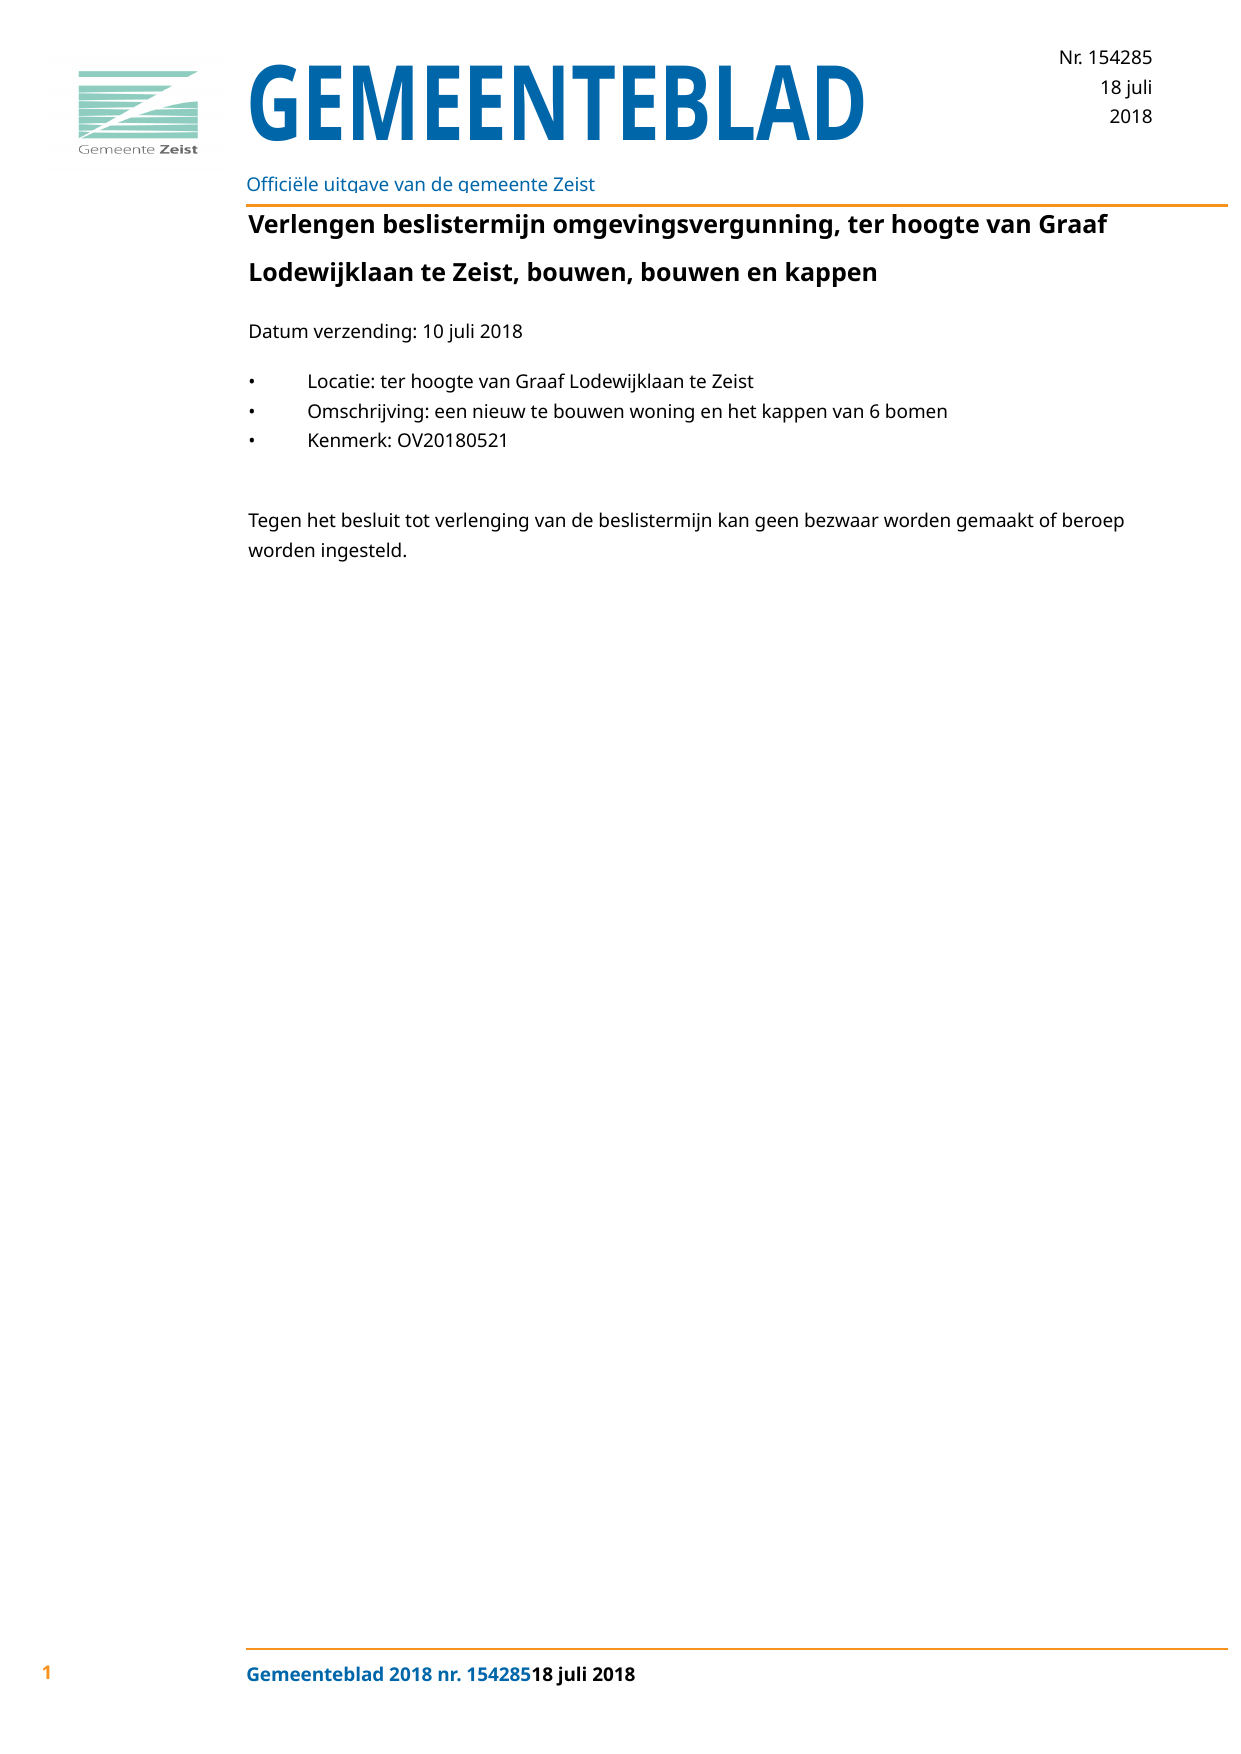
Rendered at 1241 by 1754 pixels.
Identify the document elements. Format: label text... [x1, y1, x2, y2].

text Datum verzending: 10 juli 2018 [248, 318, 1152, 344]
list Locatie: ter hoogte van Graaf Lodewijklaan te Zeist [248, 368, 1152, 394]
list Omschrijving: een nieuw te bouwen woning en het kappen van 6 bomen [248, 398, 1152, 424]
list Kenmerk: OV20180521 [248, 427, 1152, 453]
text Verlengen beslistermijn omgevingsvergunning, ter hoogte van Graaf Lodewijklaan te Zeist, bouwen, bouwen en kappen [248, 207, 1152, 288]
text Tegen het besluit tot verlenging van de beslistermijn kan geen bezwaar worden gemaakt of beroep worden ingesteld. [248, 507, 1152, 563]
picture [41, 47, 231, 172]
